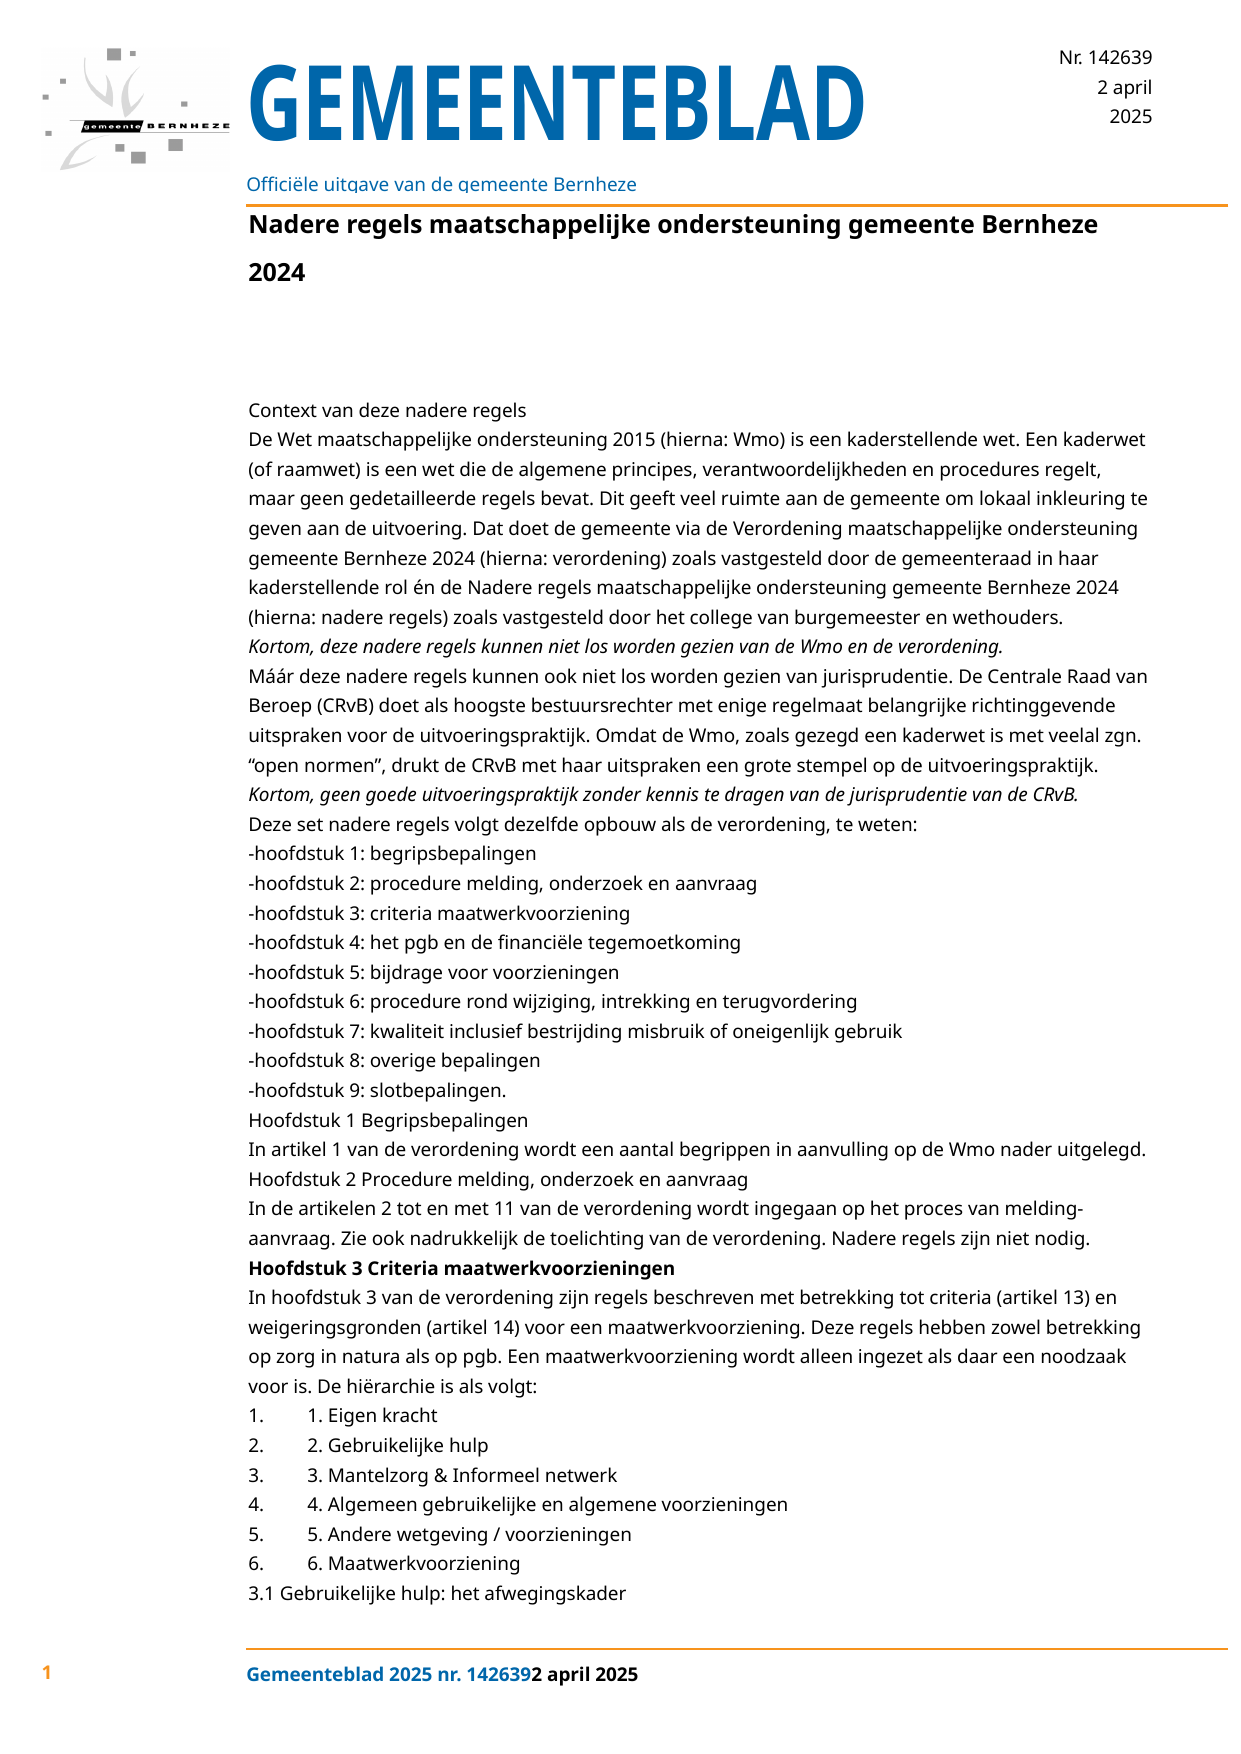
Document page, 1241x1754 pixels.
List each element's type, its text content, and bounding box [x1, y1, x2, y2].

text Context van deze nadere regels [248, 397, 1152, 422]
picture [41, 47, 231, 172]
list 4. Algemeen gebruikelijke en algemene voorzieningen [248, 1491, 1152, 1517]
list 6. Maatwerkvoorziening [248, 1551, 1152, 1576]
text In de artikelen 2 tot en met 11 van de verordening wordt ingegaan op het proces van melding-aanvraag. Zie ook nadrukkelijk de toelichting van de verordening. Nadere regels zijn niet nodig. [248, 1196, 1152, 1251]
text -hoofdstuk 3: criteria maatwerkvoorziening [248, 900, 1152, 925]
text Hoofdstuk 2 Procedure melding, onderzoek en aanvraag [248, 1166, 1152, 1192]
text -hoofdstuk 2: procedure melding, onderzoek en aanvraag [248, 870, 1152, 896]
list 1. Eigen kracht [248, 1403, 1152, 1428]
text -hoofdstuk 7: kwaliteit inclusief bestrijding misbruik of oneigenlijk gebruik [248, 1018, 1152, 1044]
text Hoofdstuk 3 Criteria maatwerkvoorzieningen [248, 1255, 1152, 1280]
text Kortom, geen goede uitvoeringspraktijk zonder kennis te dragen van de jurisprudentie van de CRvB. [248, 781, 1152, 807]
text In artikel 1 van de verordening wordt een aantal begrippen in aanvulling op de Wmo nader uitgelegd. [248, 1136, 1152, 1162]
text Deze set nadere regels volgt dezelfde opbouw als de verordening, te weten: [248, 811, 1152, 837]
text Kortom, deze nadere regels kunnen niet los worden gezien van de Wmo en de verordening. [248, 633, 1152, 659]
text Nadere regels maatschappelijke ondersteuning gemeente Bernheze 2024 [248, 207, 1152, 288]
text Máár deze nadere regels kunnen ook niet los worden gezien van jurisprudentie. De Centrale Raad van Beroep (CRvB) doet als hoogste bestuursrechter met enige regelmaat belangrijke richtinggevende uitspraken voor de uitvoeringspraktijk. Omdat de Wmo, zoals gezegd een kaderwet is met veelal zgn. “open normen”, drukt de CRvB met haar uitspraken een grote stempel op de uitvoeringspraktijk. [248, 663, 1152, 777]
text -hoofdstuk 6: procedure rond wijziging, intrekking en terugvordering [248, 988, 1152, 1014]
text -hoofdstuk 1: begripsbepalingen [248, 841, 1152, 866]
list 3. Mantelzorg & Informeel netwerk [248, 1462, 1152, 1487]
text De Wet maatschappelijke ondersteuning 2015 (hierna: Wmo) is een kaderstellende wet. Een kaderwet (of raamwet) is een wet die de algemene principes, verantwoordelijkheden en procedures regelt, maar geen gedetailleerde regels bevat. Dit geeft veel ruimte aan de gemeente om lokaal inkleuring te geven aan de uitvoering. Dat doet de gemeente via de Verordening maatschappelijke ondersteuning gemeente Bernheze 2024 (hierna: verordening) zoals vastgesteld door de gemeenteraad in haar kaderstellende rol én de Nadere regels maatschappelijke ondersteuning gemeente Bernheze 2024 (hierna: nadere regels) zoals vastgesteld door het college van burgemeester en wethouders. [248, 426, 1152, 629]
text -hoofdstuk 8: overige bepalingen [248, 1048, 1152, 1073]
list 5. Andere wetgeving / voorzieningen [248, 1521, 1152, 1547]
text Hoofdstuk 1 Begripsbepalingen [248, 1107, 1152, 1132]
text -hoofdstuk 5: bijdrage voor voorzieningen [248, 959, 1152, 984]
text 3.1 Gebruikelijke hulp: het afwegingskader [248, 1580, 1152, 1606]
text In hoofdstuk 3 van de verordening zijn regels beschreven met betrekking tot criteria (artikel 13) en weigeringsgronden (artikel 14) voor een maatwerkvoorziening. Deze regels hebben zowel betrekking op zorg in natura als op pgb. Een maatwerkvoorziening wordt alleen ingezet als daar een noodzaak voor is. De hiërarchie is als volgt: [248, 1284, 1152, 1399]
text -hoofdstuk 9: slotbepalingen. [248, 1077, 1152, 1103]
text -hoofdstuk 4: het pgb en de financiële tegemoetkoming [248, 929, 1152, 955]
list 2. Gebruikelijke hulp [248, 1432, 1152, 1458]
